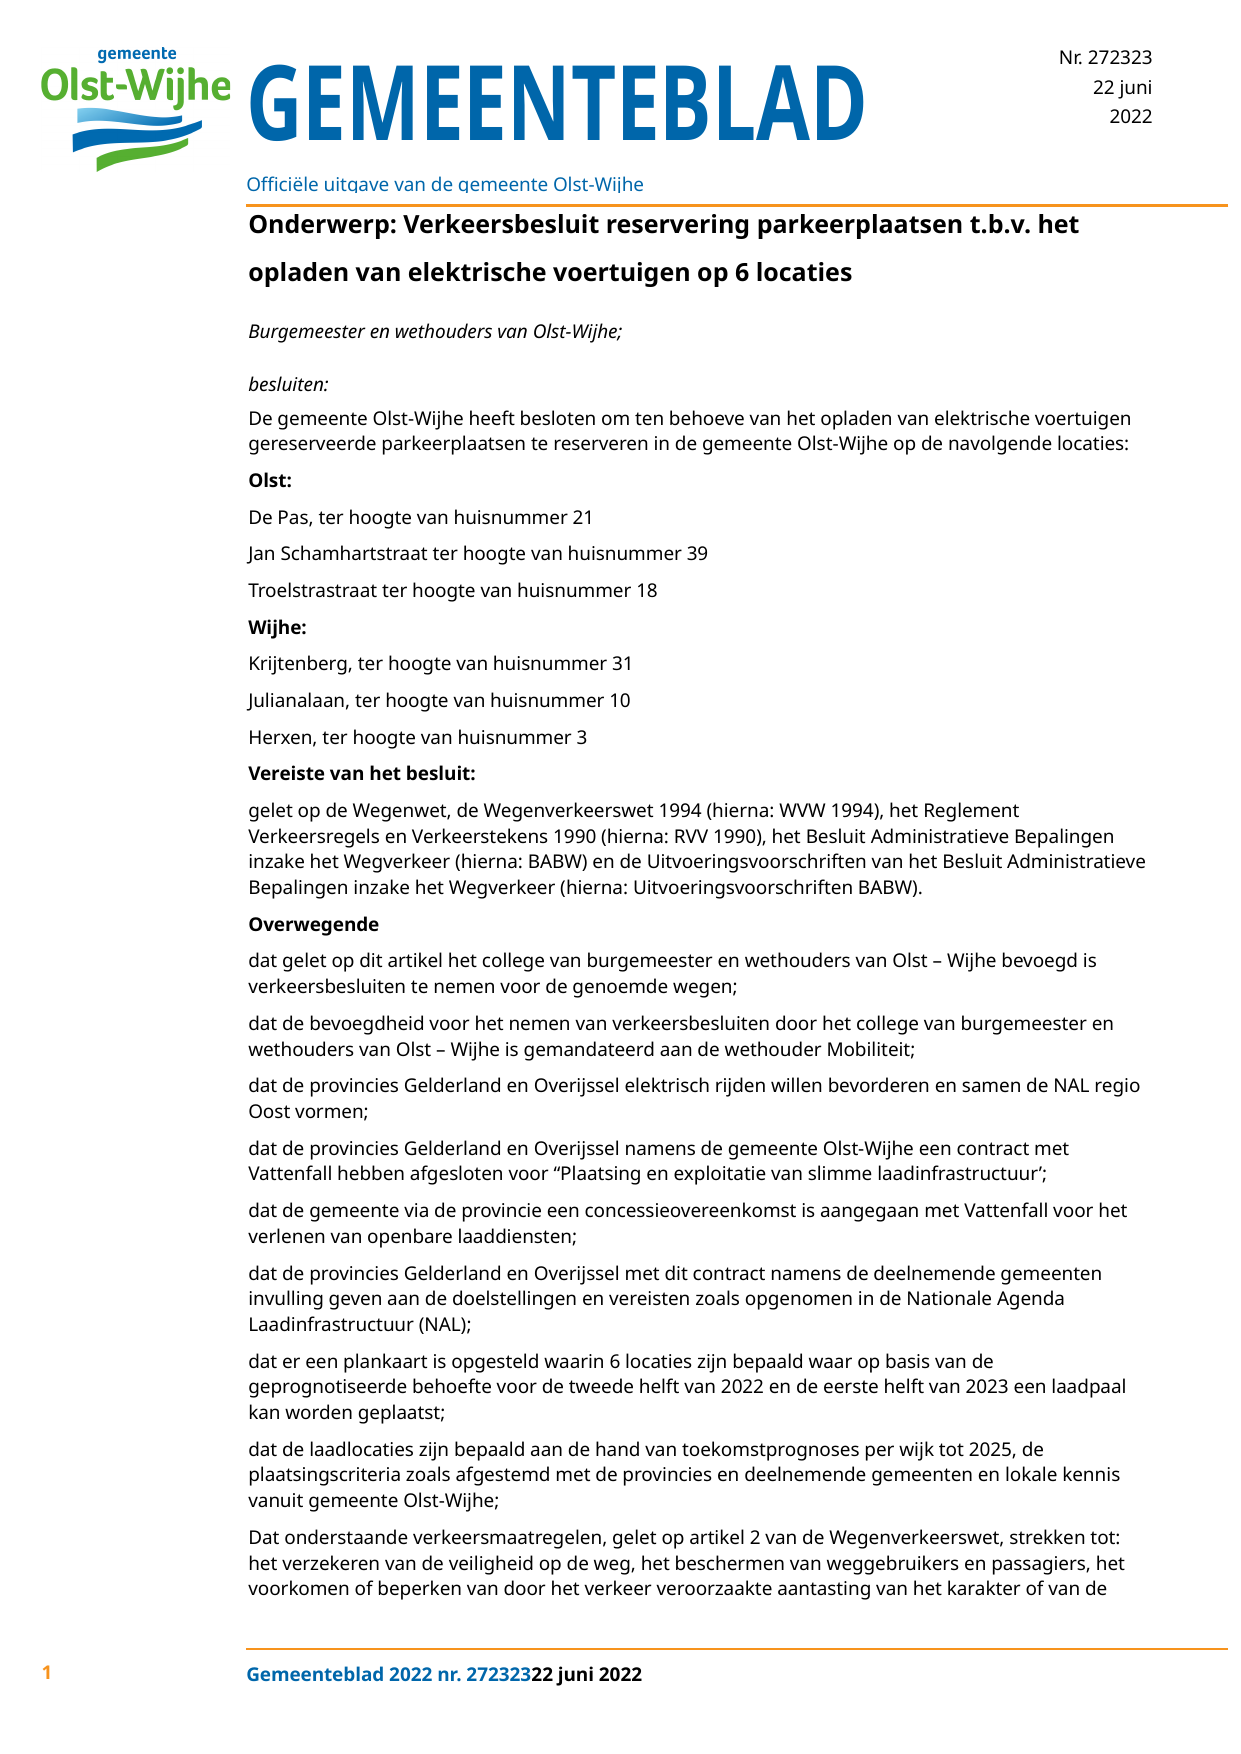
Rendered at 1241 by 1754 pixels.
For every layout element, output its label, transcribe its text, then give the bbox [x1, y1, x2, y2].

text Troelstrastraat ter hoogte van huisnummer 18 [248, 577, 1152, 603]
text dat de provincies Gelderland en Overijssel elektrisch rijden willen bevorderen en samen de NAL regio Oost vormen; [248, 1072, 1152, 1124]
text besluiten: [248, 371, 1152, 396]
text dat gelet op dit artikel het college van burgemeester en wethouders van Olst – Wijhe bevoegd is verkeersbesluiten te nemen voor de genoemde wegen; [248, 948, 1152, 999]
text Jan Schamhartstraat ter hoogte van huisnummer 39 [248, 541, 1152, 566]
text Vereiste van het besluit: [248, 761, 1152, 786]
text Olst: [248, 467, 1152, 493]
text Krijtenberg, ter hoogte van huisnummer 31 [248, 651, 1152, 676]
text Dat onderstaande verkeersmaatregelen, gelet op artikel 2 van de Wegenverkeerswet, strekken tot: het verzekeren van de veiligheid op de weg, het beschermen van weggebruikers en passagiers, het voorkomen of beperken van door het verkeer veroorzaakte aantasting van het karakter of van de [248, 1524, 1152, 1601]
text Herxen, ter hoogte van huisnummer 3 [248, 724, 1152, 749]
picture [41, 47, 231, 172]
text dat er een plankaart is opgesteld waarin 6 locaties zijn bepaald waar op basis van de geprognotiseerde behoefte voor de tweede helft van 2022 en de eerste helft van 2023 een laadpaal kan worden geplaatst; [248, 1348, 1152, 1425]
text dat de provincies Gelderland en Overijssel met dit contract namens de deelnemende gemeenten invulling geven aan de doelstellingen en vereisten zoals opgenomen in de Nationale Agenda Laadinfrastructuur (NAL); [248, 1260, 1152, 1337]
text Julianalaan, ter hoogte van huisnummer 10 [248, 687, 1152, 713]
text De Pas, ter hoogte van huisnummer 21 [248, 504, 1152, 529]
text Onderwerp: Verkeersbesluit reservering parkeerplaatsen t.b.v. het opladen van elektrische voertuigen op 6 locaties [248, 207, 1152, 288]
text dat de provincies Gelderland en Overijssel namens de gemeente Olst-Wijhe een contract met Vattenfall hebben afgesloten voor “Plaatsing en exploitatie van slimme laadinfrastructuur’; [248, 1135, 1152, 1186]
text dat de gemeente via de provincie een concessieovereenkomst is aangegaan met Vattenfall voor het verlenen van openbare laaddiensten; [248, 1197, 1152, 1249]
text gelet op de Wegenwet, de Wegenverkeerswet 1994 (hierna: WVW 1994), het Reglement Verkeersregels en Verkeerstekens 1990 (hierna: RVV 1990), het Besluit Administratieve Bepalingen inzake het Wegverkeer (hierna: BABW) en de Uitvoeringsvoorschriften van het Besluit Administratieve Bepalingen inzake het Wegverkeer (hierna: Uitvoeringsvoorschriften BABW). [248, 797, 1152, 900]
text De gemeente Olst-Wijhe heeft besloten om ten behoeve van het opladen van elektrische voertuigen gereserveerde parkeerplaatsen te reserveren in de gemeente Olst-Wijhe op de navolgende locaties: [248, 405, 1152, 456]
text dat de laadlocaties zijn bepaald aan de hand van toekomstprognoses per wijk tot 2025, de plaatsingscriteria zoals afgestemd met de provincies en deelnemende gemeenten en lokale kennis vanuit gemeente Olst-Wijhe; [248, 1436, 1152, 1513]
text Wijhe: [248, 614, 1152, 639]
text dat de bevoegdheid voor het nemen van verkeersbesluiten door het college van burgemeester en wethouders van Olst – Wijhe is gemandateerd aan de wethouder Mobiliteit; [248, 1010, 1152, 1062]
text Burgemeester en wethouders van Olst-Wijhe; [248, 318, 1152, 344]
text Overwegende [248, 911, 1152, 937]
